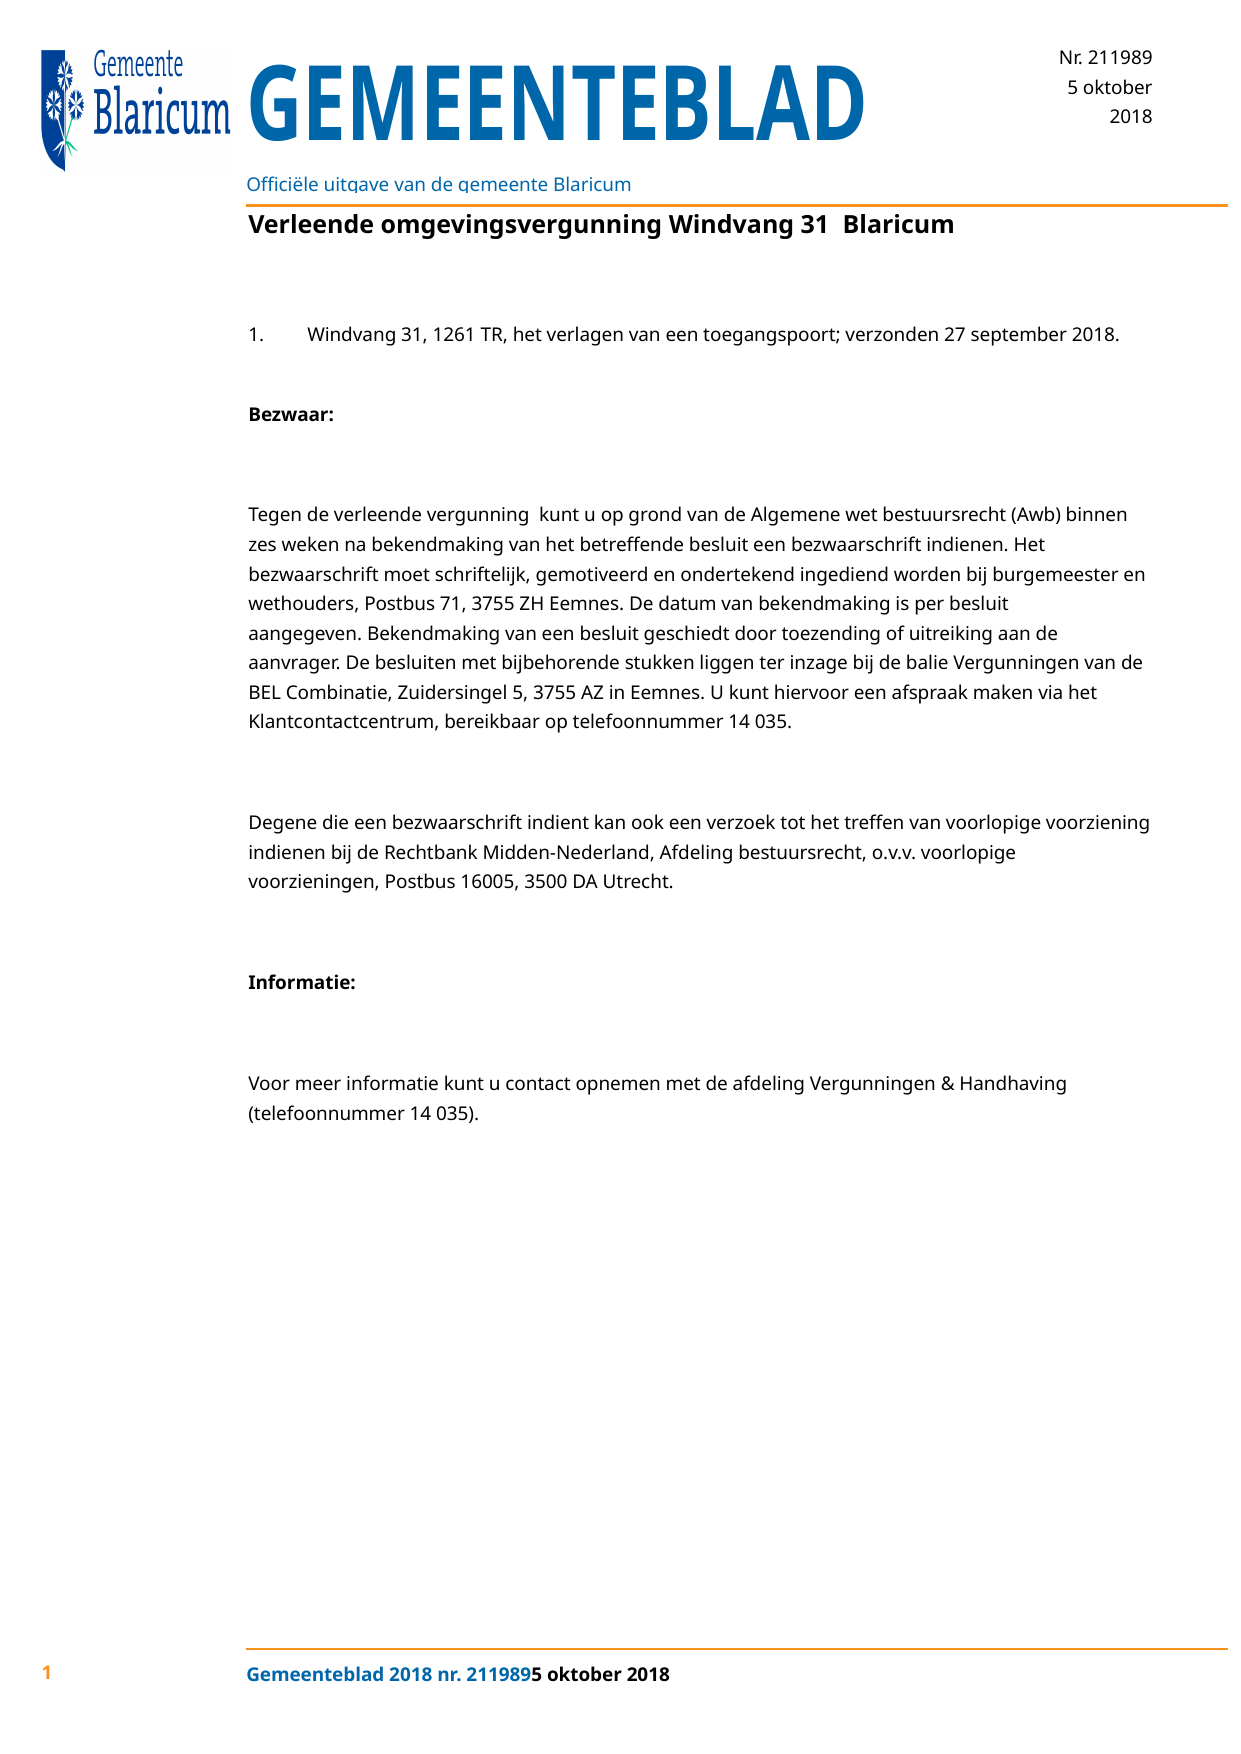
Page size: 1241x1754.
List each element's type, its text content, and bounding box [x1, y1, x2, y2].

text Tegen de verleende vergunning kunt u op grond van de Algemene wet bestuursrecht (Awb) binnen zes weken na bekendmaking van het betreffende besluit een bezwaarschrift indienen. Het bezwaarschrift moet schriftelijk, gemotiveerd en ondertekend ingediend worden bij burgemeester en wethouders, Postbus 71, 3755 ZH Eemnes. De datum van bekendmaking is per besluit aangegeven. Bekendmaking van een besluit geschiedt door toezending of uitreiking aan de aanvrager. De besluiten met bijbehorende stukken liggen ter inzage bij de balie Vergunningen van de BEL Combinatie, Zuidersingel 5, 3755 AZ in Eemnes. U kunt hiervoor een afspraak maken via het Klantcontactcentrum, bereikbaar op telefoonnummer 14 035. [248, 502, 1152, 734]
text Degene die een bezwaarschrift indient kan ook een verzoek tot het treffen van voorlopige voorziening indienen bij de Rechtbank Midden-Nederland, Afdeling bestuursrecht, o.v.v. voorlopige voorzieningen, Postbus 16005, 3500 DA Utrecht. [248, 809, 1152, 894]
text Voor meer informatie kunt u contact opnemen met de afdeling Vergunningen & Handhaving (telefoonnummer 14 035). [248, 1070, 1152, 1126]
picture [41, 47, 231, 172]
text Informatie: [248, 969, 1152, 995]
text Verleende omgevingsvergunning Windvang 31 Blaricum [248, 207, 1152, 241]
text Bezwaar: [248, 401, 1152, 426]
list Windvang 31, 1261 TR, het verlagen van een toegangspoort; verzonden 27 september 2018. [248, 321, 1152, 346]
